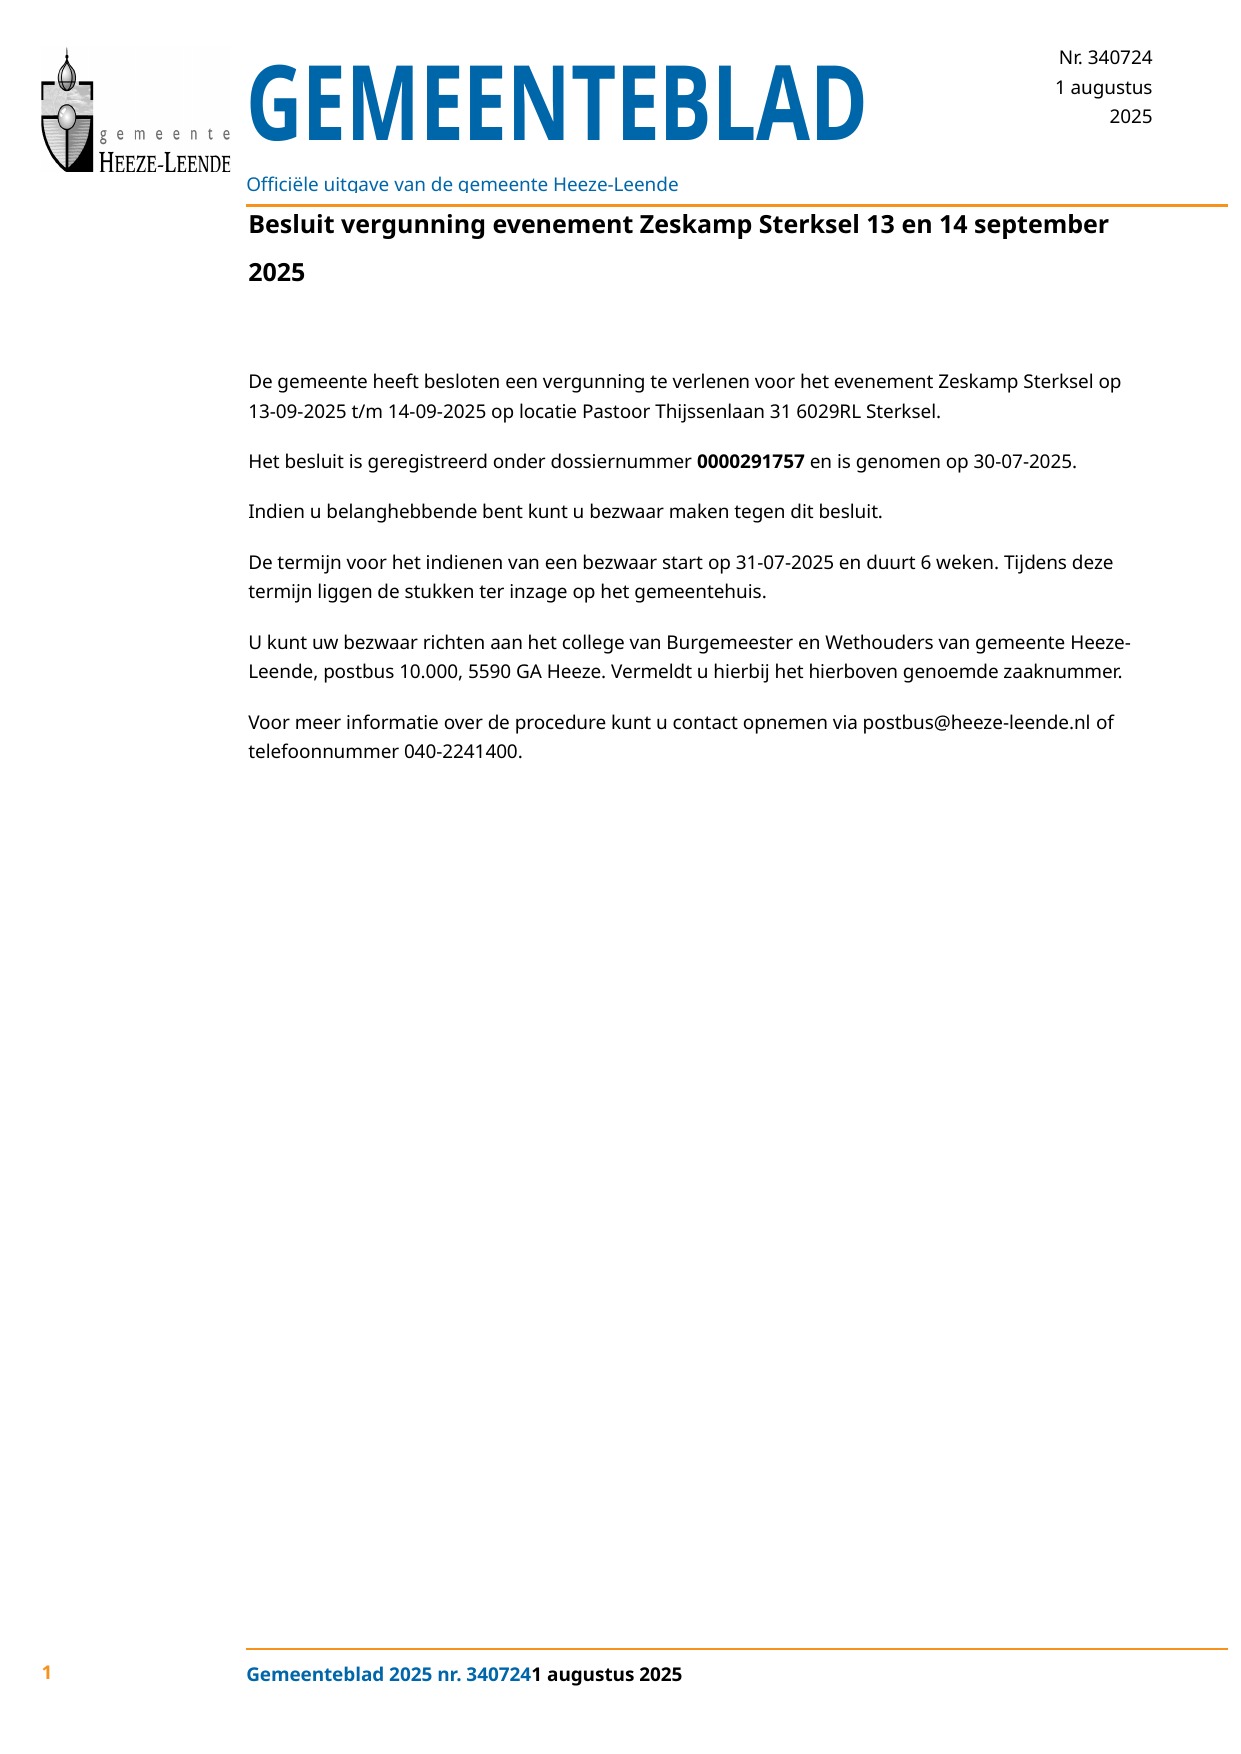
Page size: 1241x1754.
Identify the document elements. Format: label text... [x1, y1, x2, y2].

text Indien u belanghebbende bent kunt u bezwaar maken tegen dit besluit. [248, 499, 1152, 524]
text De termijn voor het indienen van een bezwaar start op 31-07-2025 en duurt 6 weken. Tijdens deze termijn liggen de stukken ter inzage op het gemeentehuis. [248, 549, 1152, 604]
text Het besluit is geregistreerd onder dossiernummer 0000291757 en is genomen op 30-07-2025. [248, 448, 1152, 474]
text Besluit vergunning evenement Zeskamp Sterksel 13 en 14 september 2025 [248, 207, 1152, 288]
text U kunt uw bezwaar richten aan het college van Burgemeester en Wethouders van gemeente Heeze-Leende, postbus 10.000, 5590 GA Heeze. Vermeldt u hierbij het hierboven genoemde zaaknummer. [248, 629, 1152, 684]
text Voor meer informatie over de procedure kunt u contact opnemen via postbus@heeze-leende.nl of telefoonnummer 040-2241400. [248, 709, 1152, 764]
picture [41, 47, 231, 172]
text De gemeente heeft besloten een vergunning te verlenen voor het evenement Zeskamp Sterksel op 13-09-2025 t/m 14-09-2025 op locatie Pastoor Thijssenlaan 31 6029RL Sterksel. [248, 368, 1152, 424]
